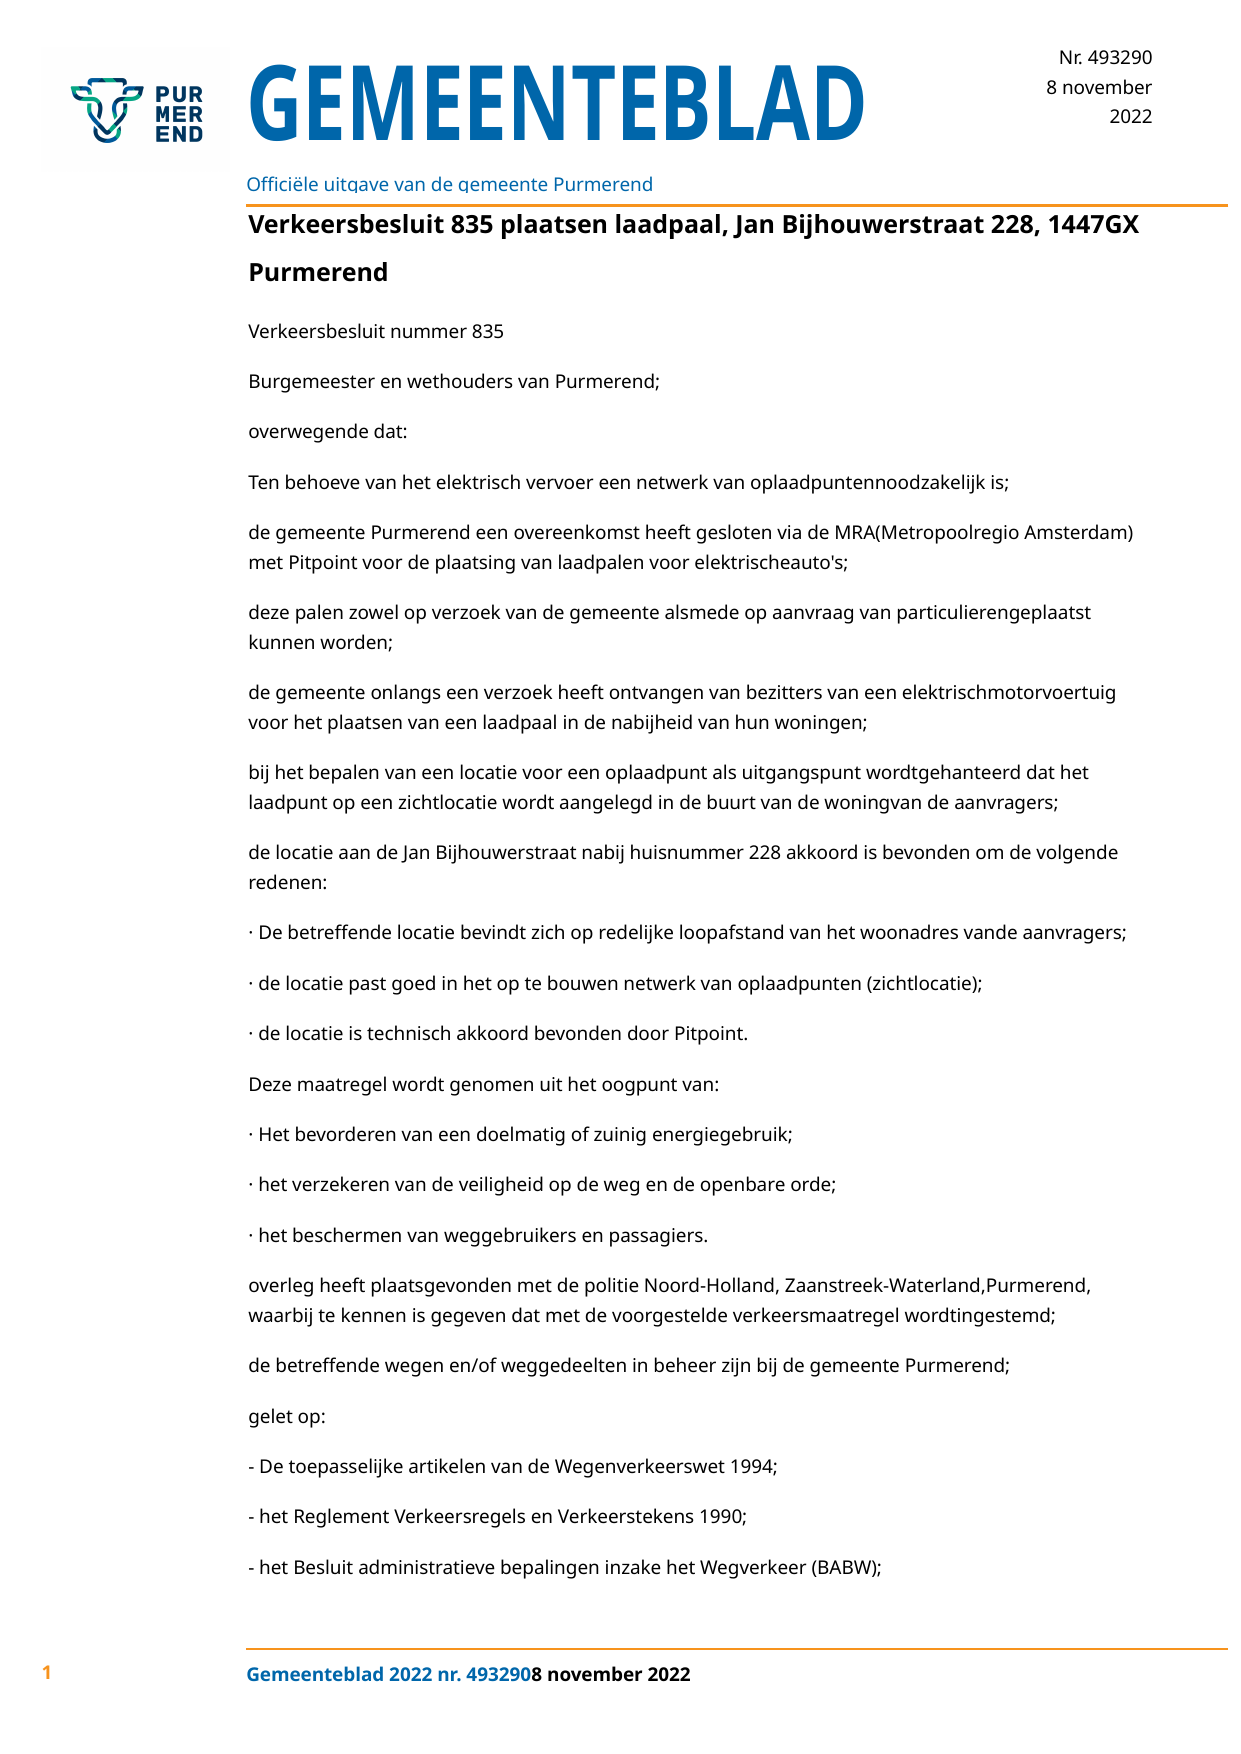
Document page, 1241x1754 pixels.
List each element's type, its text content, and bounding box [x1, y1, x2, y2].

text - het Reglement Verkeersregels en Verkeerstekens 1990; [248, 1504, 1152, 1529]
text · de locatie past goed in het op te bouwen netwerk van oplaadpunten (zichtlocatie); [248, 970, 1152, 996]
text - De toepasselijke artikelen van de Wegenverkeerswet 1994; [248, 1453, 1152, 1479]
text overleg heeft plaatsgevonden met de politie Noord-Holland, Zaanstreek-Waterland,Purmerend, waarbij te kennen is gegeven dat met de voorgestelde verkeersmaatregel wordtingestemd; [248, 1272, 1152, 1328]
text · De betreffende locatie bevindt zich op redelijke loopafstand van het woonadres vande aanvragers; [248, 919, 1152, 945]
text gelet op: [248, 1403, 1152, 1429]
text overwegende dat: [248, 419, 1152, 444]
text Verkeersbesluit 835 plaatsen laadpaal, Jan Bijhouwerstraat 228, 1447GX Purmerend [248, 207, 1152, 288]
text de locatie aan de Jan Bijhouwerstraat nabij huisnummer 228 akkoord is bevonden om de volgende redenen: [248, 839, 1152, 895]
text Burgemeester en wethouders van Purmerend; [248, 368, 1152, 394]
text · het beschermen van weggebruikers en passagiers. [248, 1222, 1152, 1248]
text Verkeersbesluit nummer 835 [248, 318, 1152, 344]
picture [41, 47, 231, 172]
text bij het bepalen van een locatie voor een oplaadpunt als uitgangspunt wordtgehanteerd dat het laadpunt op een zichtlocatie wordt aangelegd in de buurt van de woningvan de aanvragers; [248, 759, 1152, 815]
text · het verzekeren van de veiligheid op de weg en de openbare orde; [248, 1172, 1152, 1197]
text de gemeente Purmerend een overeenkomst heeft gesloten via de MRA(Metropoolregio Amsterdam) met Pitpoint voor de plaatsing van laadpalen voor elektrischeauto's; [248, 519, 1152, 575]
text - het Besluit administratieve bepalingen inzake het Wegverkeer (BABW); [248, 1554, 1152, 1580]
text de betreffende wegen en/of weggedeelten in beheer zijn bij de gemeente Purmerend; [248, 1352, 1152, 1378]
text deze palen zowel op verzoek van de gemeente alsmede op aanvraag van particulierengeplaatst kunnen worden; [248, 599, 1152, 655]
text · de locatie is technisch akkoord bevonden door Pitpoint. [248, 1020, 1152, 1046]
text Deze maatregel wordt genomen uit het oogpunt van: [248, 1071, 1152, 1097]
text Ten behoeve van het elektrisch vervoer een netwerk van oplaadpuntennoodzakelijk is; [248, 469, 1152, 495]
text de gemeente onlangs een verzoek heeft ontvangen van bezitters van een elektrischmotorvoertuig voor het plaatsen van een laadpaal in de nabijheid van hun woningen; [248, 679, 1152, 735]
text · Het bevorderen van een doelmatig of zuinig energiegebruik; [248, 1121, 1152, 1147]
